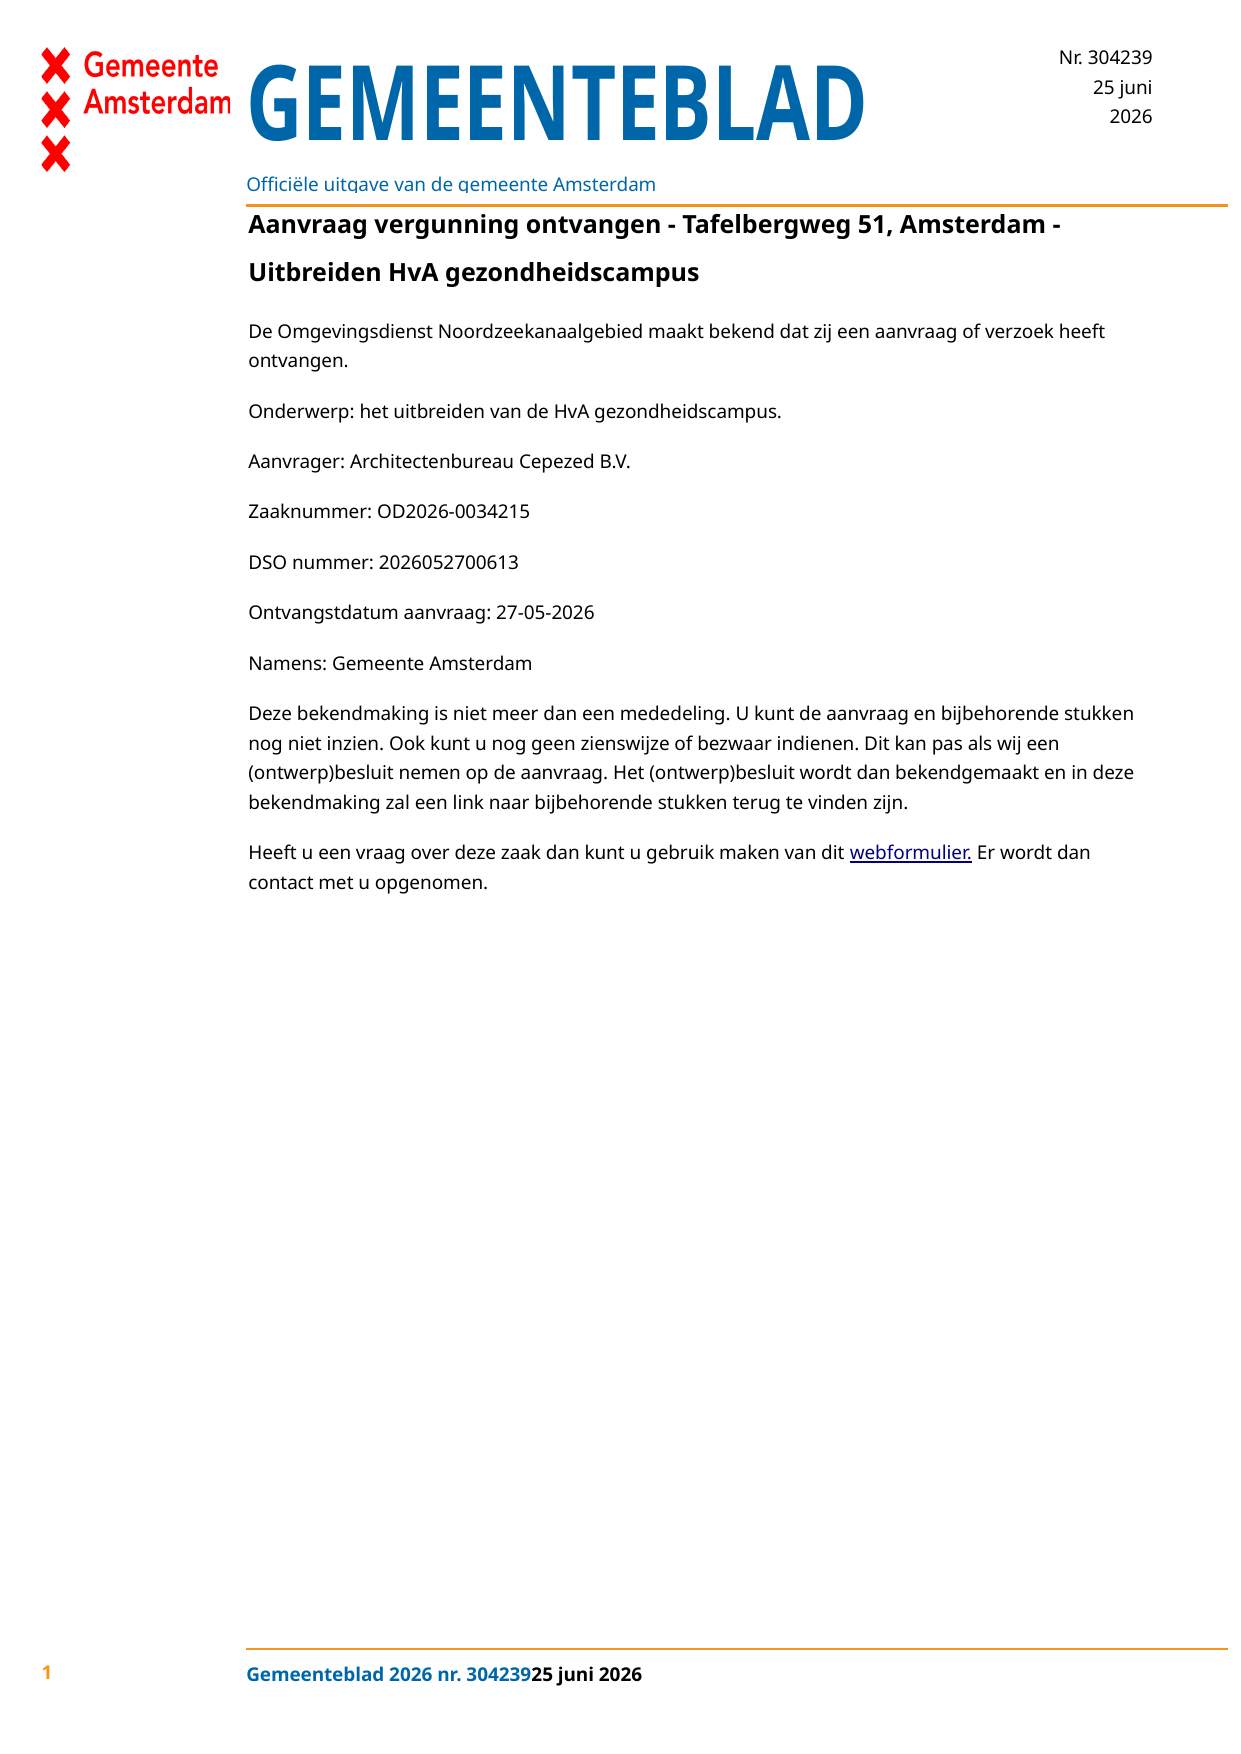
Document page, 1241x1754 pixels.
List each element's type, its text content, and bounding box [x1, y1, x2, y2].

text Aanvrager: Architectenbureau Cepezed B.V. [248, 448, 1152, 474]
text Zaaknummer: OD2026-0034215 [248, 499, 1152, 524]
text Ontvangstdatum aanvraag: 27-05-2026 [248, 599, 1152, 625]
text Onderwerp: het uitbreiden van de HvA gezondheidscampus. [248, 398, 1152, 424]
text Aanvraag vergunning ontvangen - Tafelbergweg 51, Amsterdam - Uitbreiden HvA gezondheidscampus [248, 207, 1152, 288]
text Namens: Gemeente Amsterdam [248, 650, 1152, 676]
text Deze bekendmaking is niet meer dan een mededeling. U kunt de aanvraag en bijbehorende stukken nog niet inzien. Ook kunt u nog geen zienswijze of bezwaar indienen. Dit kan pas als wij een (ontwerp)besluit nemen op de aanvraag. Het (ontwerp)besluit wordt dan bekendgemaakt en in deze bekendmaking zal een link naar bijbehorende stukken terug te vinden zijn. [248, 700, 1152, 815]
text De Omgevingsdienst Noordzeekanaalgebied maakt bekend dat zij een aanvraag of verzoek heeft ontvangen. [248, 318, 1152, 373]
picture [41, 47, 231, 172]
text DSO nummer: 2026052700613 [248, 549, 1152, 575]
text Heeft u een vraag over deze zaak dan kunt u gebruik maken van dit webformulier. Er wordt dan contact met u opgenomen. [248, 839, 1152, 895]
